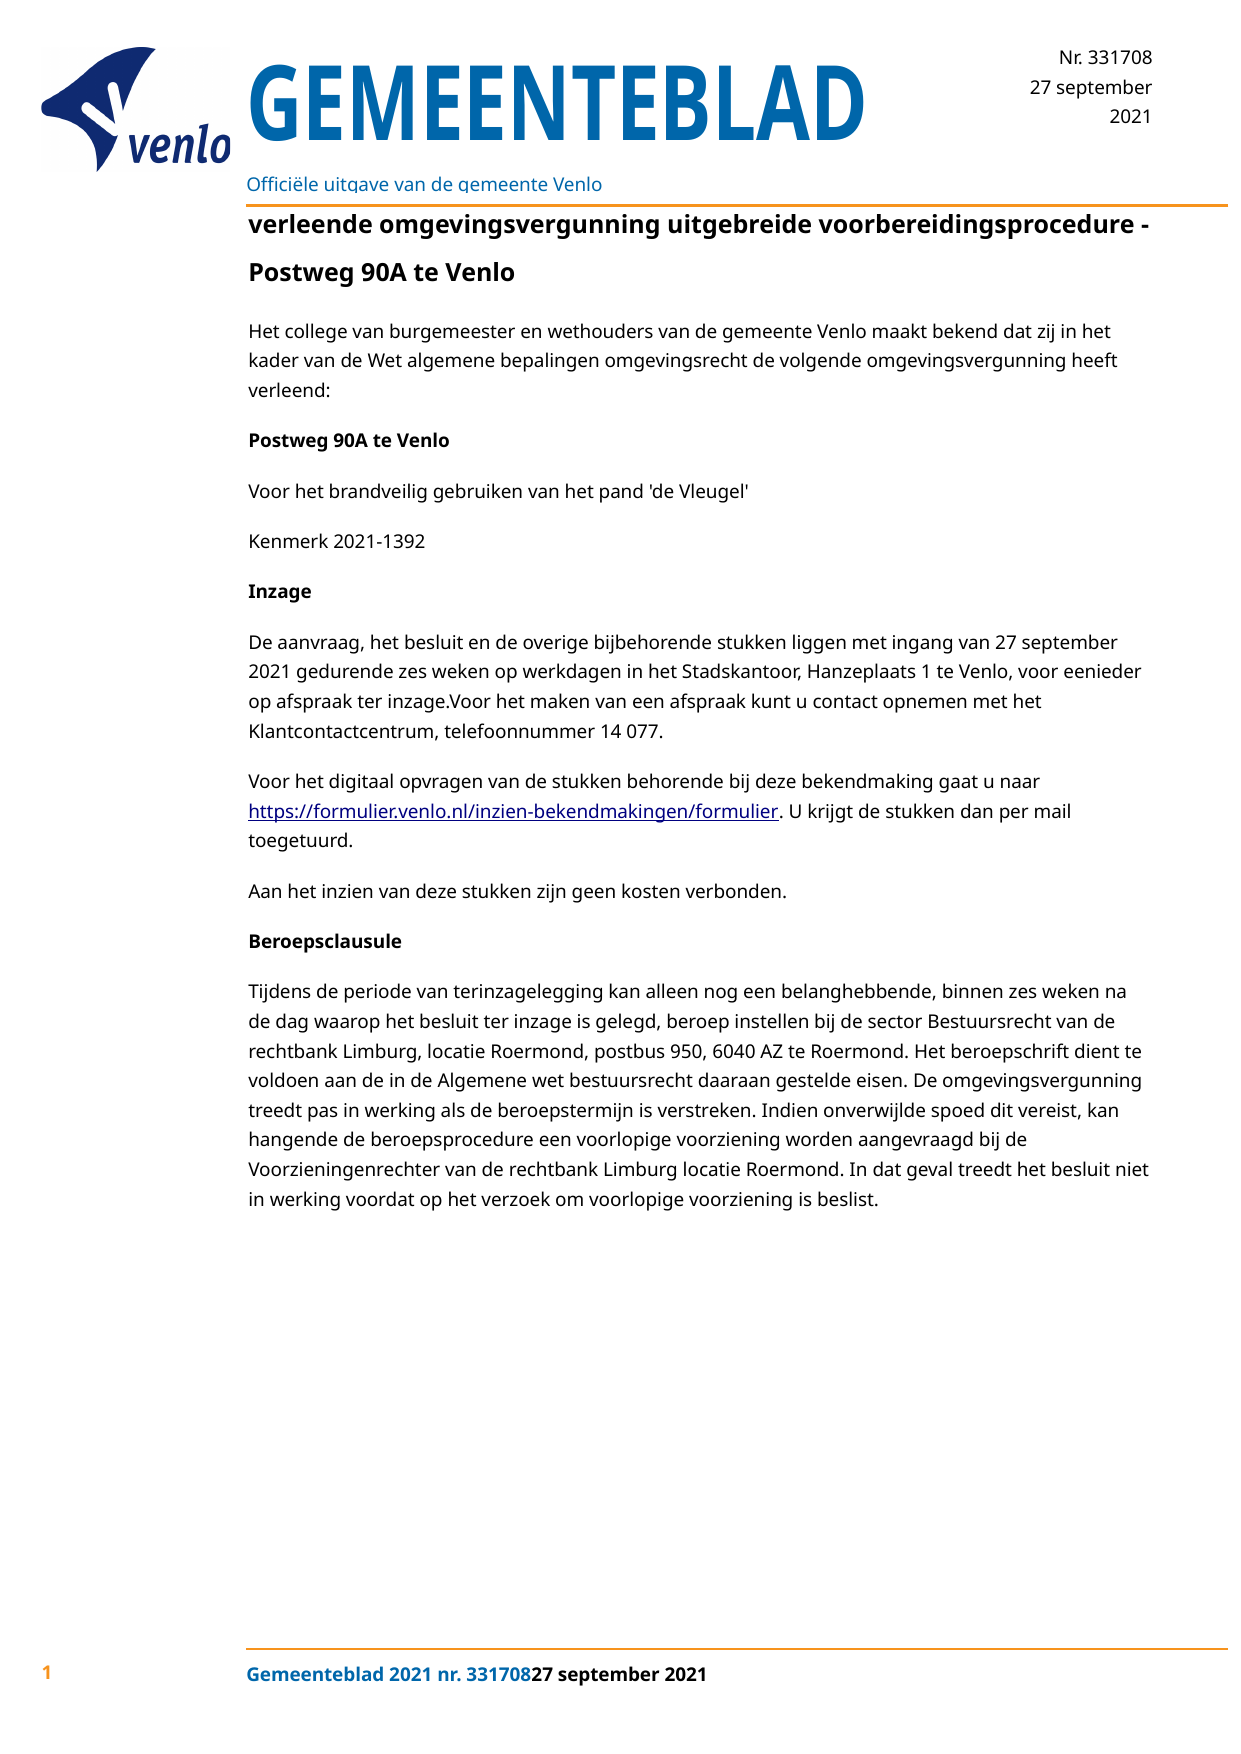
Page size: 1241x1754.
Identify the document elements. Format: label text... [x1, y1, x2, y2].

text verleende omgevingsvergunning uitgebreide voorbereidingsprocedure - Postweg 90A te Venlo [248, 207, 1152, 288]
text Voor het brandveilig gebruiken van het pand 'de Vleugel' [248, 478, 1152, 504]
text Postweg 90A te Venlo [248, 427, 1152, 453]
text Aan het inzien van deze stukken zijn geen kosten verbonden. [248, 878, 1152, 904]
text Kenmerk 2021-1392 [248, 528, 1152, 554]
text Beroepsclausule [248, 928, 1152, 954]
text Inzage [248, 579, 1152, 604]
picture [41, 47, 231, 172]
text Het college van burgemeester en wethouders van de gemeente Venlo maakt bekend dat zij in het kader van de Wet algemene bepalingen omgevingsrecht de volgende omgevingsvergunning heeft verleend: [248, 318, 1152, 403]
text De aanvraag, het besluit en de overige bijbehorende stukken liggen met ingang van 27 september 2021 gedurende zes weken op werkdagen in het Stadskantoor, Hanzeplaats 1 te Venlo, voor eenieder op afspraak ter inzage.Voor het maken van een afspraak kunt u contact opnemen met het Klantcontactcentrum, telefoonnummer 14 077. [248, 629, 1152, 744]
text Voor het digitaal opvragen van de stukken behorende bij deze bekendmaking gaat u naar https://formulier.venlo.nl/inzien-bekendmakingen/formulier. U krijgt de stukken dan per mail toegetuurd. [248, 768, 1152, 853]
text Tijdens de periode van terinzagelegging kan alleen nog een belanghebbende, binnen zes weken na de dag waarop het besluit ter inzage is gelegd, beroep instellen bij de sector Bestuursrecht van de rechtbank Limburg, locatie Roermond, postbus 950, 6040 AZ te Roermond. Het beroepschrift dient te voldoen aan de in de Algemene wet bestuursrecht daaraan gestelde eisen. De omgevingsvergunning treedt pas in werking als de beroepstermijn is verstreken. Indien onverwijlde spoed dit vereist, kan hangende de beroepsprocedure een voorlopige voorziening worden aangevraagd bij de Voorzieningenrechter van de rechtbank Limburg locatie Roermond. In dat geval treedt het besluit niet in werking voordat op het verzoek om voorlopige voorziening is beslist. [248, 979, 1152, 1212]
